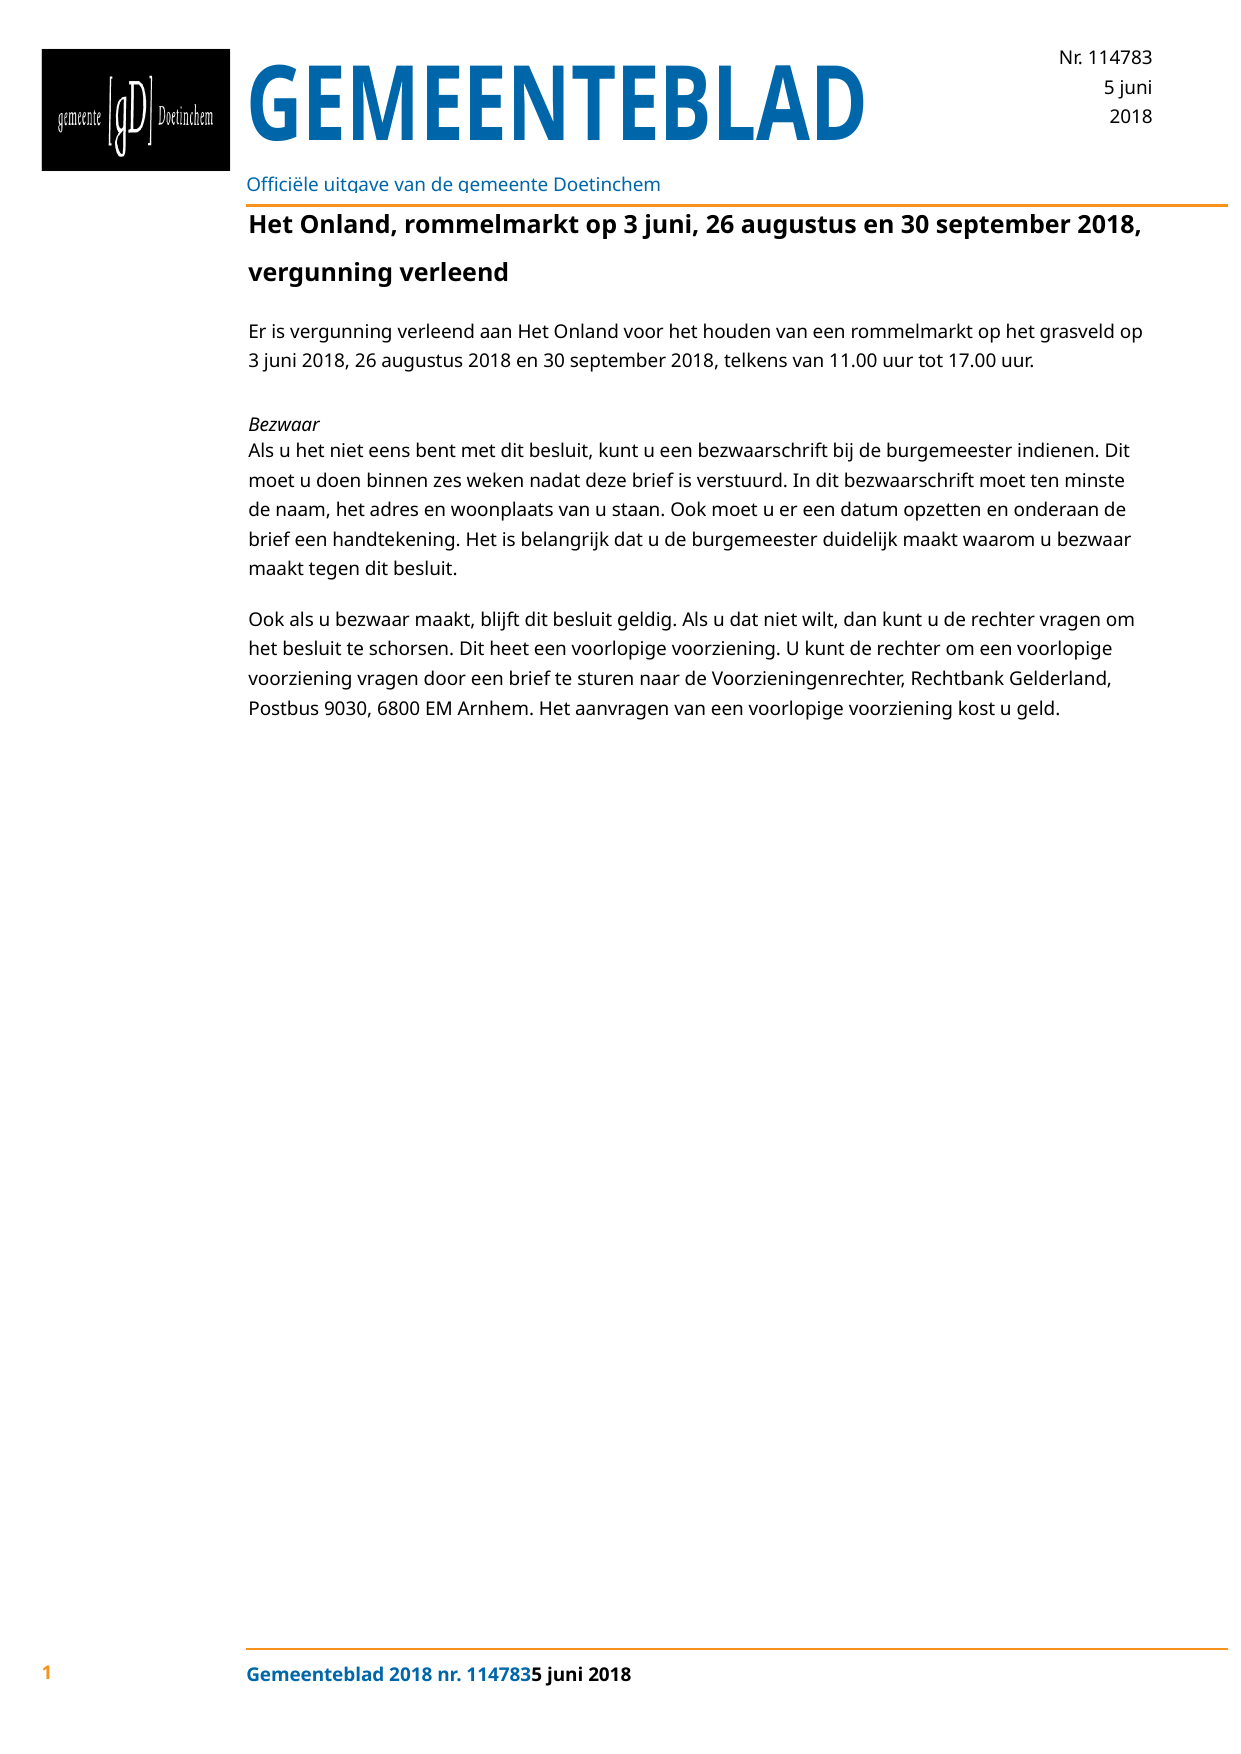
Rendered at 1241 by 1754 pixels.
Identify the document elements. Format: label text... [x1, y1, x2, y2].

text Het Onland, rommelmarkt op 3 juni, 26 augustus en 30 september 2018, vergunning verleend [248, 207, 1152, 288]
text Ook als u bezwaar maakt, blijft dit besluit geldig. Als u dat niet wilt, dan kunt u de rechter vragen om het besluit te schorsen. Dit heet een voorlopige voorziening. U kunt de rechter om een voorlopige voorziening vragen door een brief te sturen naar de Voorzieningenrechter, Rechtbank Gelderland, Postbus 9030, 6800 EM Arnhem. Het aanvragen van een voorlopige voorziening kost u geld. [248, 606, 1152, 720]
text Als u het niet eens bent met dit besluit, kunt u een bezwaarschrift bij de burgemeester indienen. Dit moet u doen binnen zes weken nadat deze brief is verstuurd. In dit bezwaarschrift moet ten minste de naam, het adres en woonplaats van u staan. Ook moet u er een datum opzetten en onderaan de brief een handtekening. Het is belangrijk dat u de burgemeester duidelijk maakt waarom u bezwaar maakt tegen dit besluit. [248, 437, 1152, 581]
picture [41, 47, 231, 172]
text Bezwaar [248, 411, 1152, 437]
text Er is vergunning verleend aan Het Onland voor het houden van een rommelmarkt op het grasveld op 3 juni 2018, 26 augustus 2018 en 30 september 2018, telkens van 11.00 uur tot 17.00 uur. [248, 318, 1152, 373]
